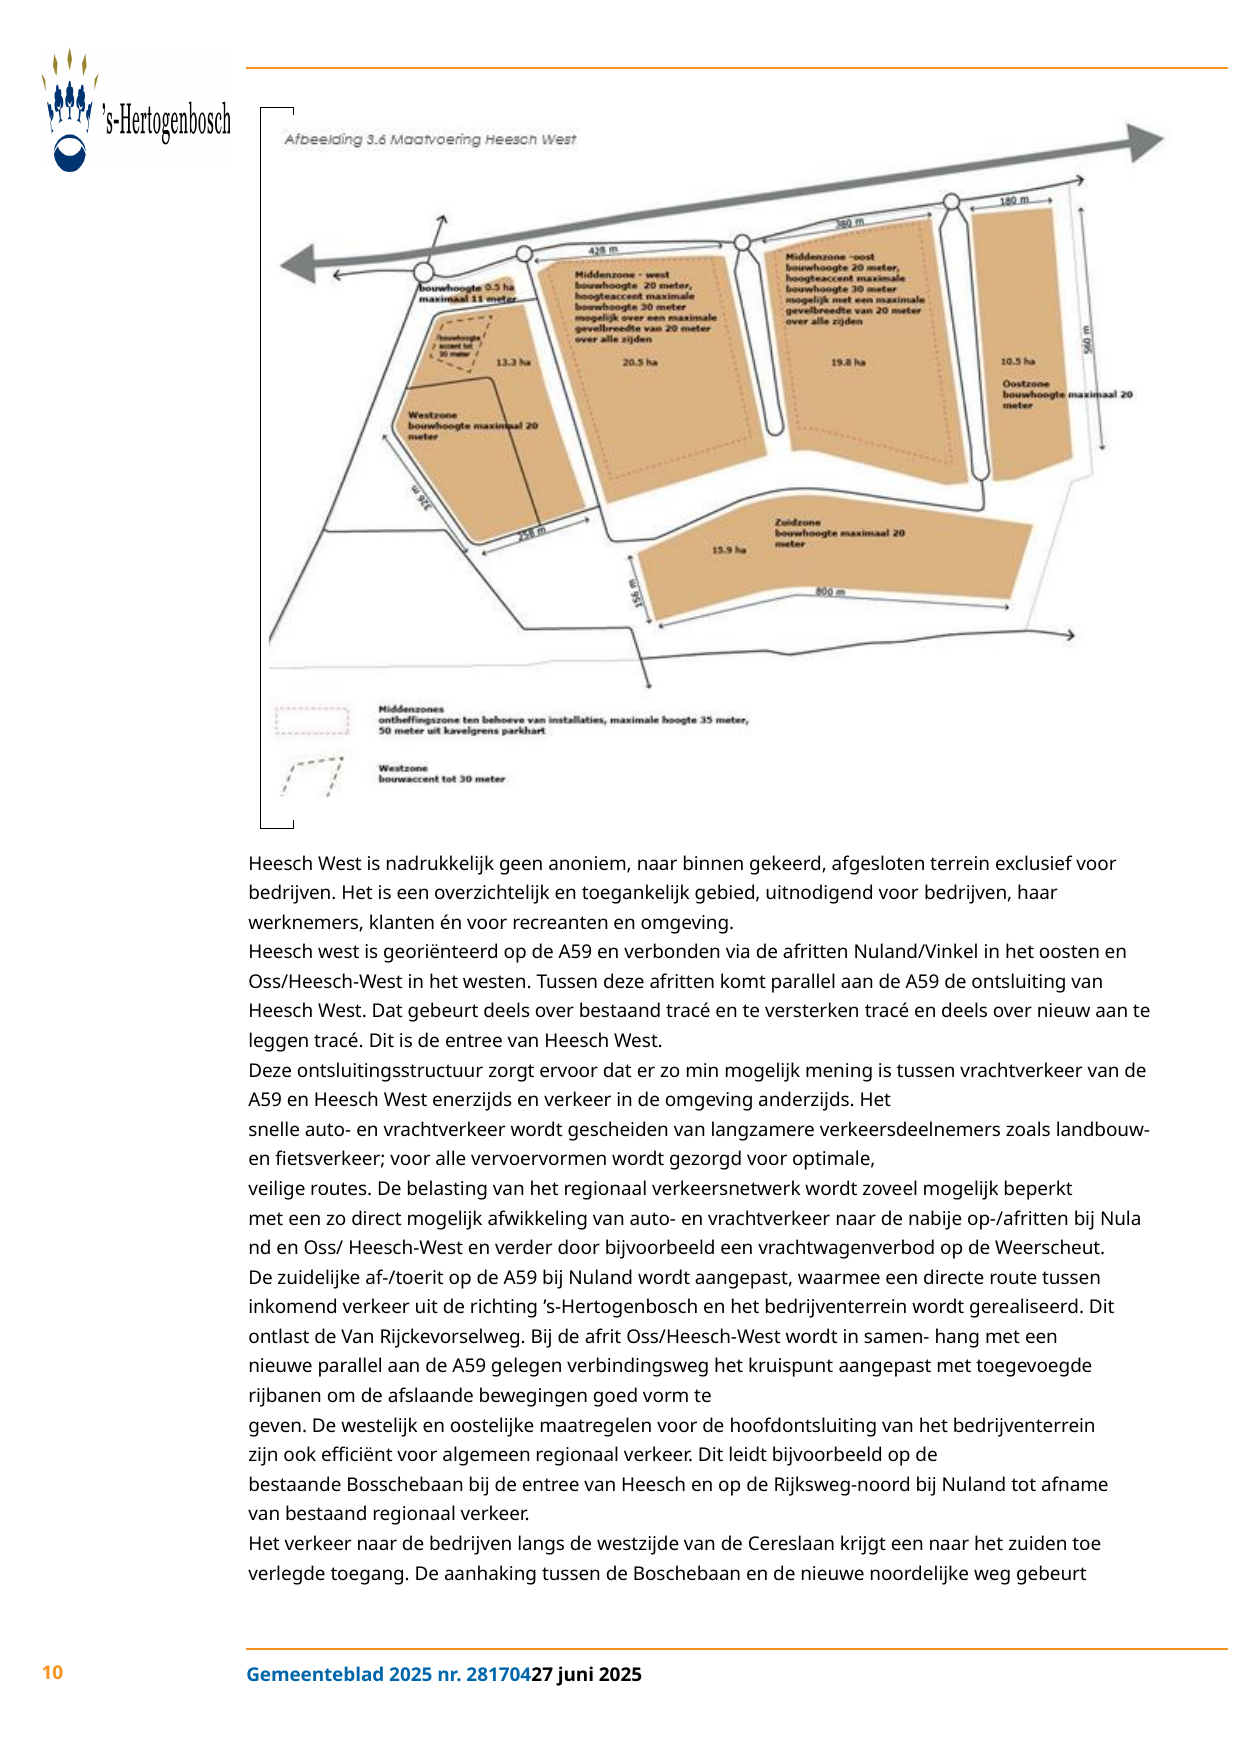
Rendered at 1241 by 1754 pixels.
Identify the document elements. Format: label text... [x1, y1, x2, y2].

text Heesch West is nadrukkelijk geen anoniem, naar binnen gekeerd, afgesloten terrein exclusief voor bedrijven. Het is een overzichtelijk en toegankelijk gebied, uitnodigend voor bedrijven, haar werknemers, klanten én voor recreanten en omgeving. [248, 850, 1152, 935]
text Heesch west is georiënteerd op de A59 en verbonden via de afritten Nuland/Vinkel in het oosten en Oss/Heesch-West in het westen. Tussen deze afritten komt parallel aan de A59 de ontsluiting van Heesch West. Dat gebeurt deels over bestaand tracé en te versterken tracé en deels over nieuw aan te leggen tracé. Dit is de entree van Heesch West. [248, 938, 1152, 1053]
text De zuidelijke af-/toerit op de A59 bij Nuland wordt aangepast, waarmee een directe route tussen inkomend verkeer uit de richting ’s-Hertogenbosch en het bedrijventerrein wordt gerealiseerd. Dit ontlast de Van Rijckevorselweg. Bij de afrit Oss/Heesch-West wordt in samen- hang met een nieuwe parallel aan de A59 gelegen verbindingsweg het kruispunt aangepast met toegevoegde rijbanen om de afslaande bewegingen goed vorm te geven. De westelijk en oostelijke maatregelen voor de hoofdontsluiting van het bedrijventerrein zijn ook efficiënt voor algemeen regionaal verkeer. Dit leidt bijvoorbeeld op de bestaande Bosschebaan bij de entree van Heesch en op de Rijksweg-noord bij Nuland tot afname van bestaand regionaal verkeer. [248, 1264, 1152, 1526]
picture [41, 47, 231, 172]
text Deze ontsluitingsstructuur zorgt ervoor dat er zo min mogelijk mening is tussen vrachtverkeer van de A59 en Heesch West enerzijds en verkeer in de omgeving anderzijds. Het snelle auto- en vrachtverkeer wordt gescheiden van langzamere verkeersdeelnemers zoals landbouw- en fietsverkeer; voor alle vervoervormen wordt gezorgd voor optimale, veilige routes. De belasting van het regionaal verkeersnetwerk wordt zoveel mogelijk beperkt met een zo direct mogelijk afwikkeling van auto- en vrachtverkeer naar de nabije op-/afritten bij Nuland en Oss/ Heesch-West en verder door bijvoorbeeld een vrachtwagenverbod op de Weerscheut. [248, 1057, 1152, 1260]
picture [268, 115, 1173, 820]
text Het verkeer naar de bedrijven langs de westzijde van de Cereslaan krijgt een naar het zuiden toe verlegde toegang. De aanhaking tussen de Boschebaan en de nieuwe noordelijke weg gebeurt [248, 1530, 1152, 1586]
